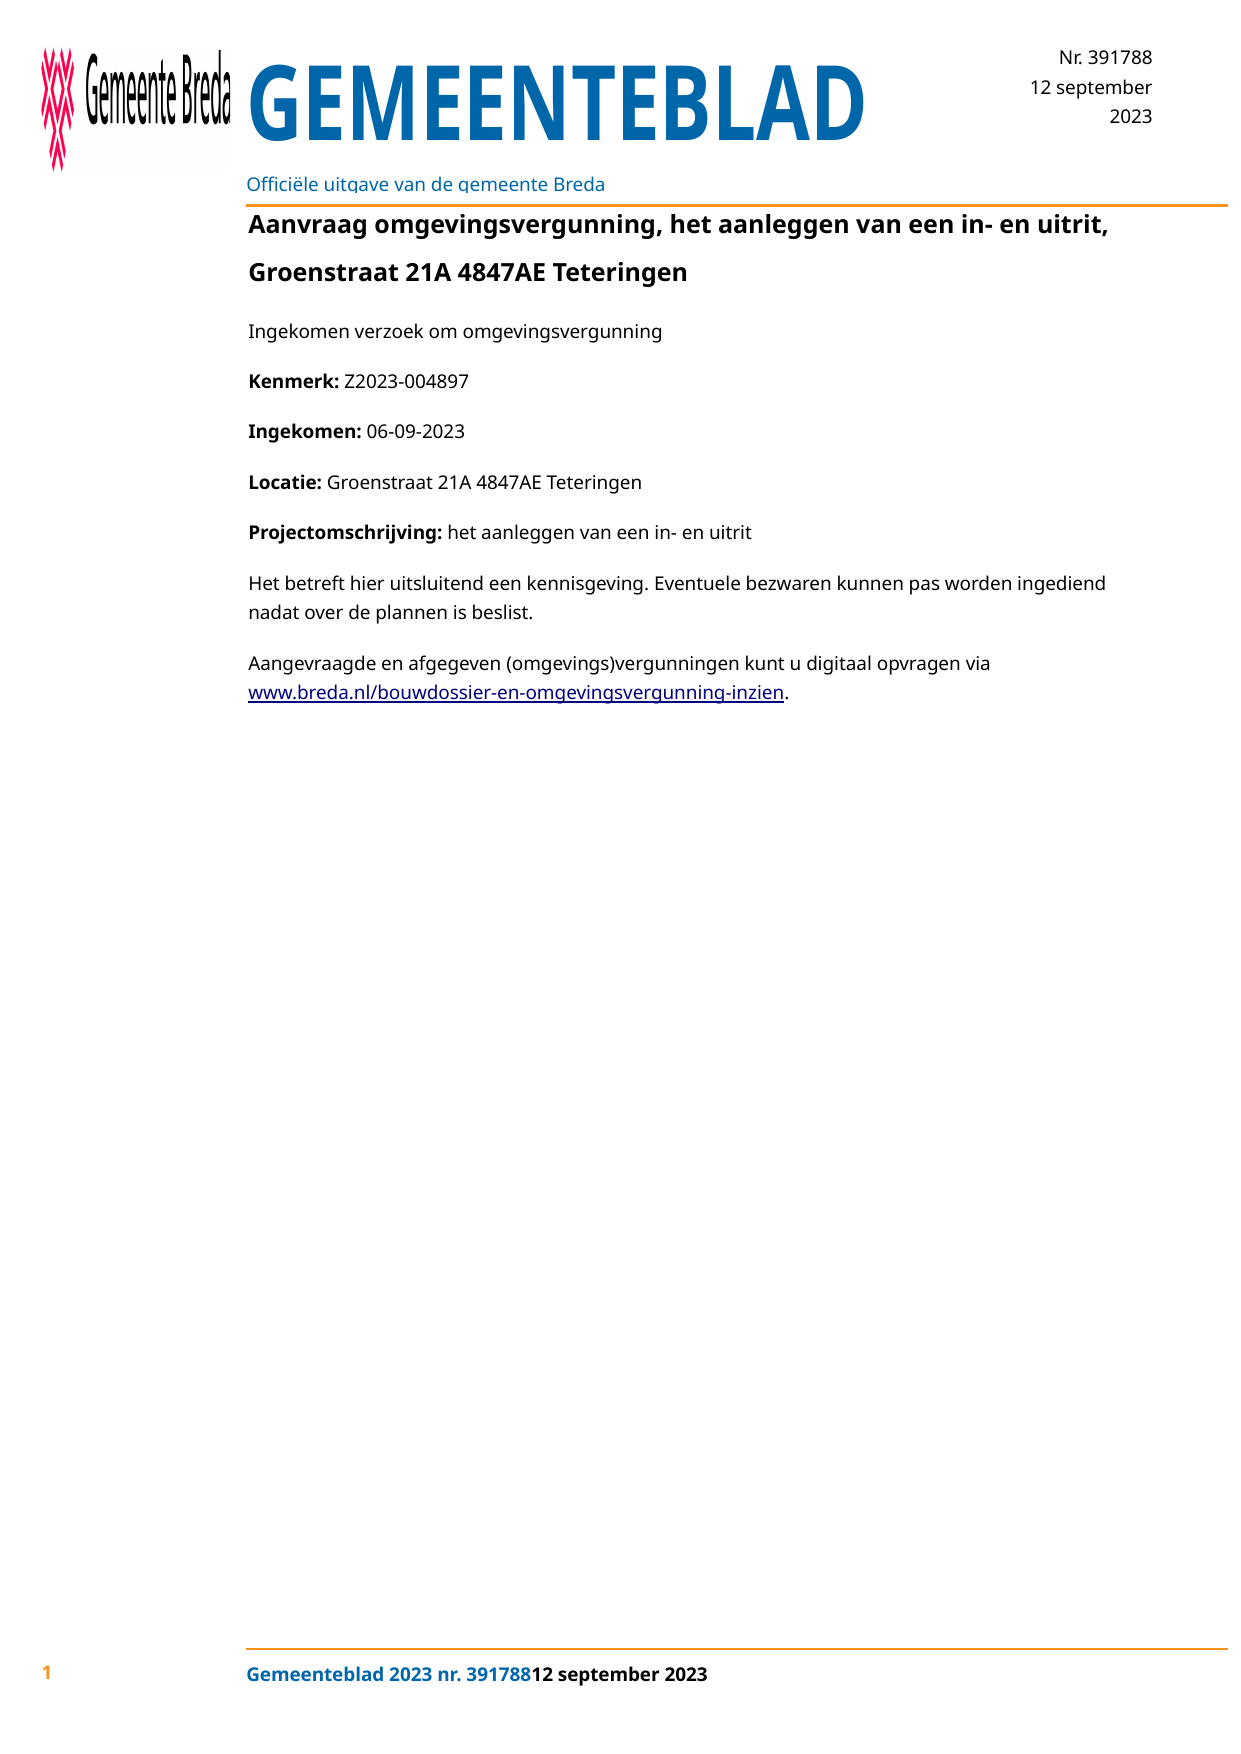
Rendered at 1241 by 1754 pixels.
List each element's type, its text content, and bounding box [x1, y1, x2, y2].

picture [41, 47, 231, 172]
text Aangevraagde en afgegeven (omgevings)vergunningen kunt u digitaal opvragen via www.breda.nl/bouwdossier-en-omgevingsvergunning-inzien. [248, 650, 1152, 705]
text Ingekomen: 06-09-2023 [248, 419, 1152, 444]
text Locatie: Groenstraat 21A 4847AE Teteringen [248, 469, 1152, 495]
text Projectomschrijving: het aanleggen van een in- en uitrit [248, 519, 1152, 545]
text Kenmerk: Z2023-004897 [248, 368, 1152, 394]
text Ingekomen verzoek om omgevingsvergunning [248, 318, 1152, 344]
text Het betreft hier uitsluitend een kennisgeving. Eventuele bezwaren kunnen pas worden ingediend nadat over de plannen is beslist. [248, 570, 1152, 625]
text Aanvraag omgevingsvergunning, het aanleggen van een in- en uitrit, Groenstraat 21A 4847AE Teteringen [248, 207, 1152, 288]
